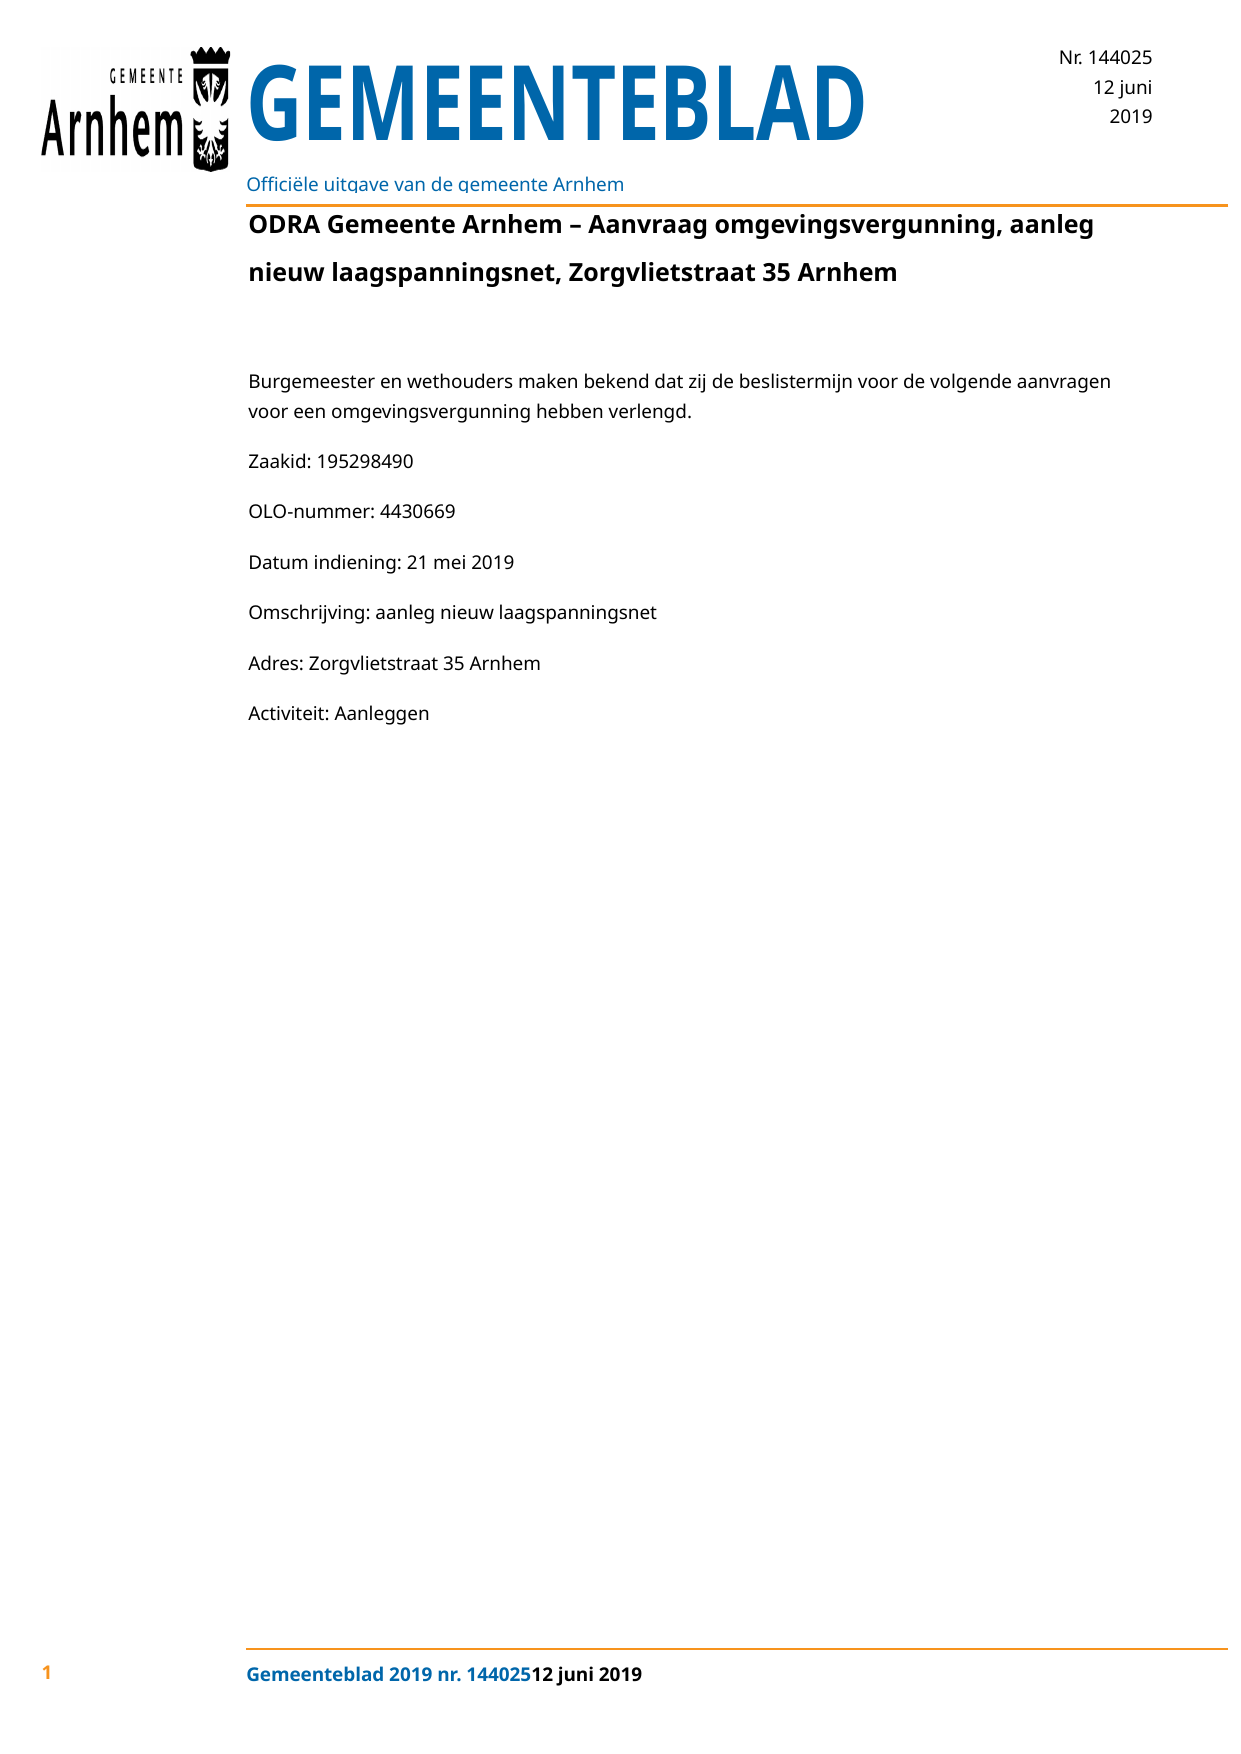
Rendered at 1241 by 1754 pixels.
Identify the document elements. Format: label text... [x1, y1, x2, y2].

text Adres: Zorgvlietstraat 35 Arnhem [248, 650, 1152, 676]
picture [41, 47, 231, 172]
text Zaakid: 195298490 [248, 448, 1152, 474]
text Omschrijving: aanleg nieuw laagspanningsnet [248, 599, 1152, 625]
text Datum indiening: 21 mei 2019 [248, 549, 1152, 575]
text Activiteit: Aanleggen [248, 700, 1152, 726]
text Burgemeester en wethouders maken bekend dat zij de beslistermijn voor de volgende aanvragen voor een omgevingsvergunning hebben verlengd. [248, 368, 1152, 424]
text ODRA Gemeente Arnhem – Aanvraag omgevingsvergunning, aanleg nieuw laagspanningsnet, Zorgvlietstraat 35 Arnhem [248, 207, 1152, 288]
text OLO-nummer: 4430669 [248, 499, 1152, 524]
